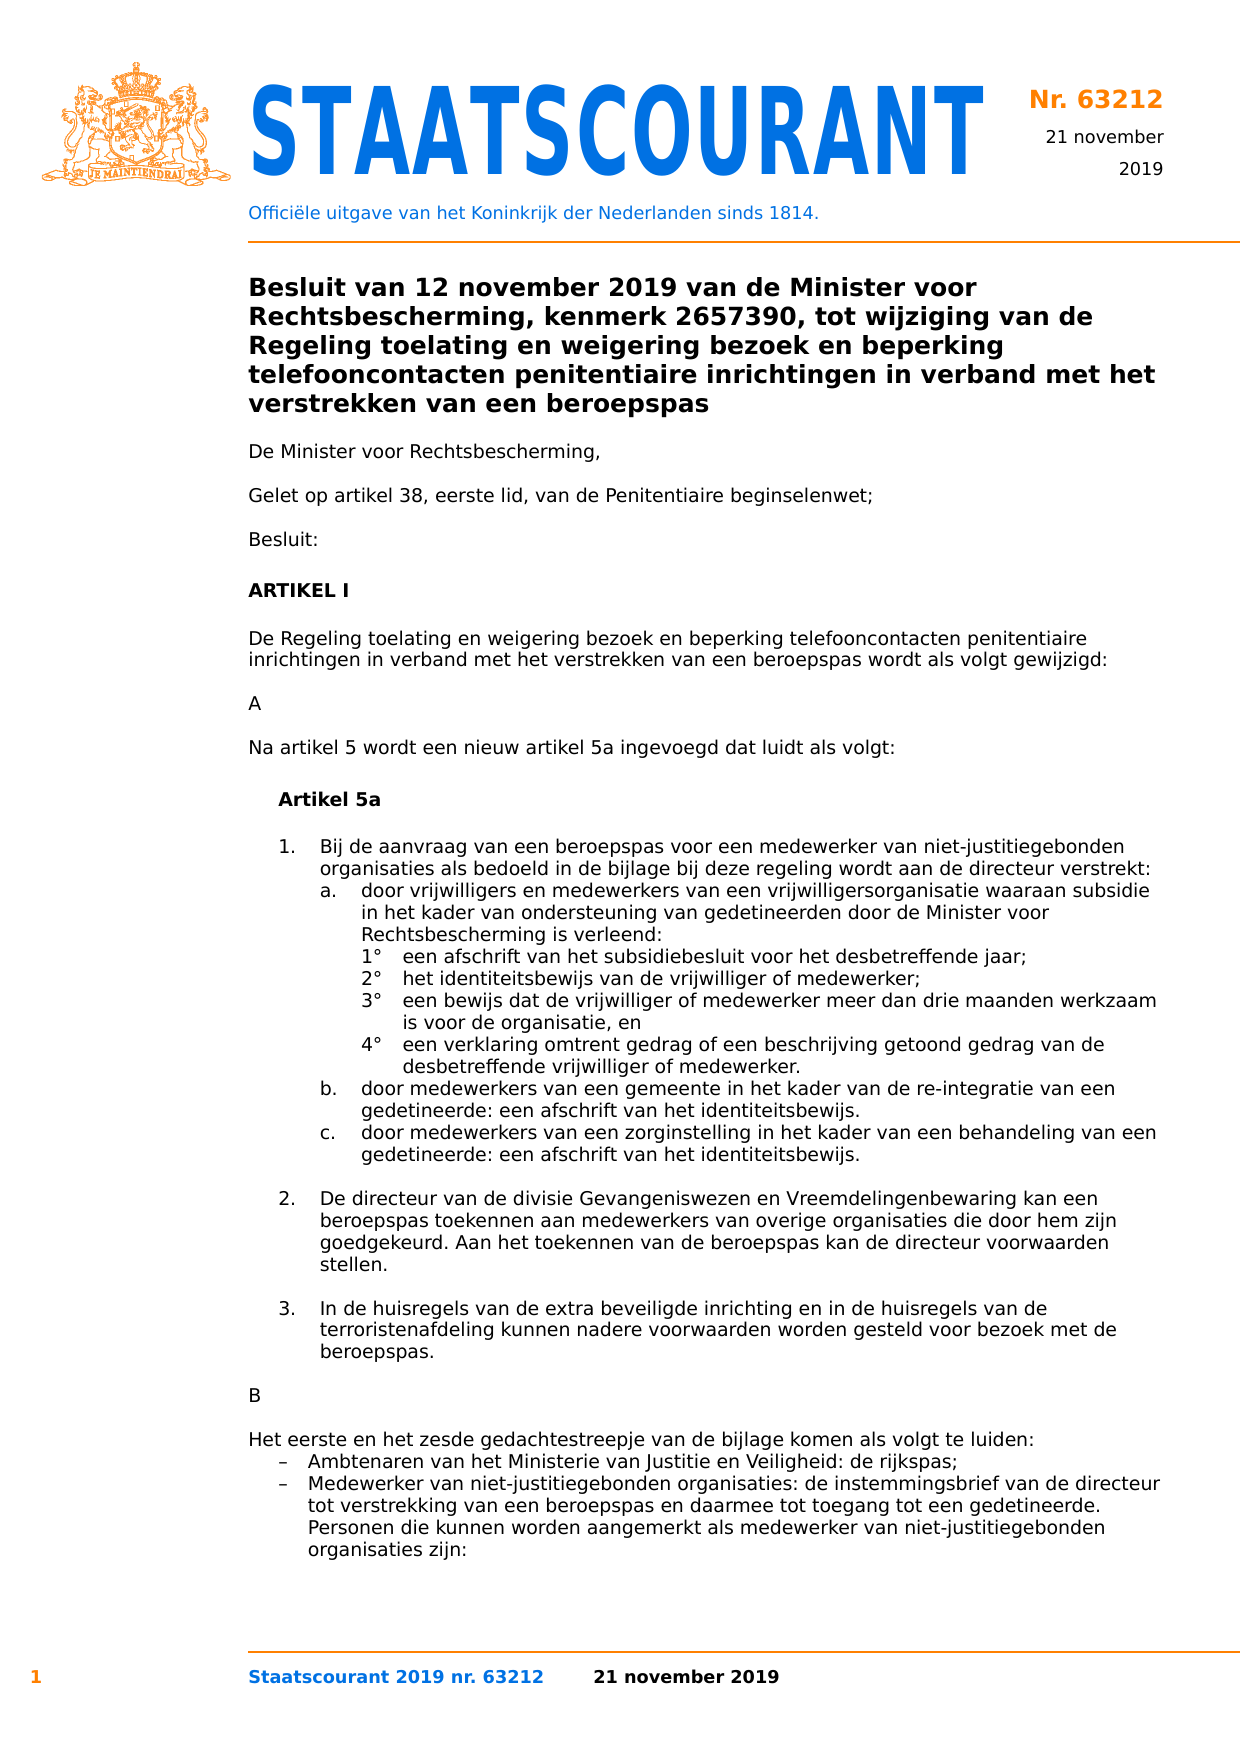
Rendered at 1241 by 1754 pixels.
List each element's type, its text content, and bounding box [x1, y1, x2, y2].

text – Ambtenaren van het Ministerie van Justitie en Veiligheid: de rijkspas; [278, 1451, 1163, 1473]
table_header [25, 62, 248, 241]
text 1. Bij de aanvraag van een beroepspas voor een medewerker van niet-justitiegebonden organisaties als bedoeld in de bijlage bij deze regeling wordt aan de directeur verstrekt: [278, 836, 1163, 880]
text Het eerste en het zesde gedachtestreepje van de bijlage komen als volgt te luiden: [248, 1429, 1163, 1451]
text De Regeling toelating en weigering bezoek en beperking telefooncontacten penitentiaire inrichtingen in verband met het verstrekken van een beroepspas wordt als volgt gewijzigd: [248, 627, 1163, 671]
subtitle Artikel 5a [278, 789, 1163, 811]
subtitle ARTIKEL I [248, 580, 1163, 602]
text De Minister voor Rechtsbescherming, [248, 441, 1163, 463]
subtitle Besluit van 12 november 2019 van de Minister voor Rechtsbescherming, kenmerk 2657390, tot wijziging van de Regeling toelating en weigering bezoek en beperking telefooncontacten penitentiaire inrichtingen in verband met het verstrekken van een beroepspas [248, 273, 1163, 419]
text a. door vrijwilligers en medewerkers van een vrijwilligersorganisatie waaraan subsidie in het kader van ondersteuning van gedetineerden door de Minister voor Rechtsbescherming is verleend: [319, 880, 1163, 946]
table_cell 2019 [998, 153, 1240, 203]
table_header Nr. 63212 [998, 62, 1240, 121]
text 4° een verklaring omtrent gedrag of een beschrijving getoond gedrag van de desbetreffende vrijwilliger of medewerker. [361, 1034, 1163, 1078]
text 2. De directeur van de divisie Gevangeniswezen en Vreemdelingenbewaring kan een beroepspas toekennen aan medewerkers van overige organisaties die door hem zijn goedgekeurd. Aan het toekennen van de beroepspas kan de directeur voorwaarden stellen. [278, 1188, 1163, 1276]
text Na artikel 5 wordt een nieuw artikel 5a ingevoegd dat luidt als volgt: [248, 737, 1163, 759]
text – Medewerker van niet-justitiegebonden organisaties: de instemmingsbrief van de directeur tot verstrekking van een beroepspas en daarmee tot toegang tot een gedetineerde. Personen die kunnen worden aangemerkt als medewerker van niet-justitiegebonden organisaties zijn: [278, 1473, 1163, 1561]
text 1° een afschrift van het subsidiebesluit voor het desbetreffende jaar; [361, 946, 1163, 968]
text 2° het identiteitsbewijs van de vrijwilliger of medewerker; [361, 968, 1163, 990]
table_header STAATSCOURANT [248, 62, 998, 203]
picture [41, 62, 231, 186]
table_cell Officiële uitgave van het Koninkrijk der Nederlanden sinds 1814. [248, 203, 1240, 241]
text B [248, 1385, 1163, 1407]
text Besluit: [248, 528, 1163, 550]
text Gelet op artikel 38, eerste lid, van de Penitentiaire beginselenwet; [248, 484, 1163, 507]
text b. door medewerkers van een gemeente in het kader van de re-integratie van een gedetineerde: een afschrift van het identiteitsbewijs. [319, 1078, 1163, 1122]
table_cell 21 november [998, 121, 1240, 153]
text 3. In de huisregels van de extra beveiligde inrichting en in de huisregels van de terroristenafdeling kunnen nadere voorwaarden worden gesteld voor bezoek met de beroepspas. [278, 1297, 1163, 1363]
text c. door medewerkers van een zorginstelling in het kader van een behandeling van een gedetineerde: een afschrift van het identiteitsbewijs. [319, 1122, 1163, 1166]
text A [248, 693, 1163, 715]
text 3° een bewijs dat de vrijwilliger of medewerker meer dan drie maanden werkzaam is voor de organisatie, en [361, 990, 1163, 1034]
